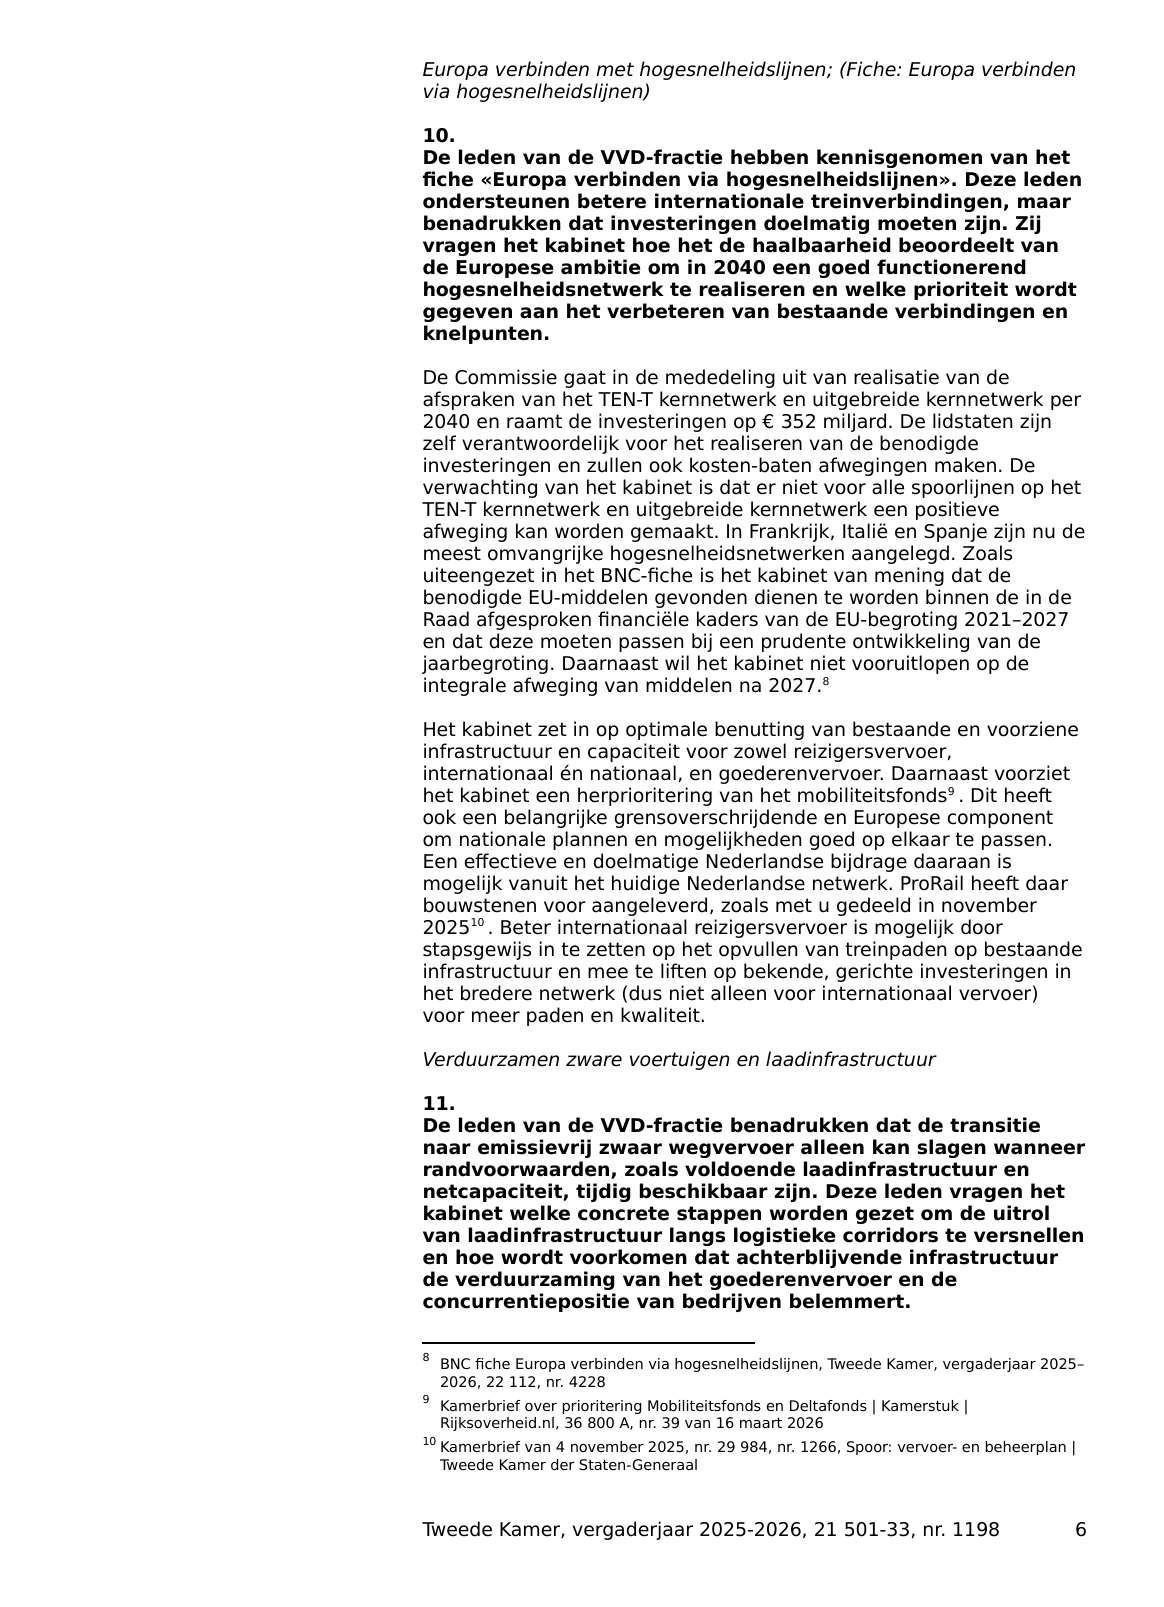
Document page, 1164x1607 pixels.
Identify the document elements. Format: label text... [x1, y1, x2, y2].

text Kamerbrief over prioritering Mobiliteitsfonds en Deltafonds | Kamerstuk | Rijksoverheid.nl, 36 800 A, nr. 39 van 16 maart 2026 [422, 1393, 1087, 1432]
text 10. [422, 125, 1087, 147]
text De leden van de VVD-fractie benadrukken dat de transitie naar emissievrij zwaar wegvervoer alleen kan slagen wanneer randvoorwaarden, zoals voldoende laadinfrastructuur en netcapaciteit, tijdig beschikbaar zijn. Deze leden vragen het kabinet welke concrete stappen worden gezet om de uitrol van laadinfrastructuur langs logistieke corridors te versnellen en hoe wordt voorkomen dat achterblijvende infrastructuur de verduurzaming van het goederenvervoer en de concurrentiepositie van bedrijven belemmert. [422, 1115, 1087, 1313]
text De leden van de VVD-fractie hebben kennisgenomen van het fiche «Europa verbinden via hogesnelheidslijnen». Deze leden ondersteunen betere internationale treinverbindingen, maar benadrukken dat investeringen doelmatig moeten zijn. Zij vragen het kabinet hoe het de haalbaarheid beoordeelt van de Europese ambitie om in 2040 een goed functionerend hogesnelheidsnetwerk te realiseren en welke prioriteit wordt gegeven aan het verbeteren van bestaande verbindingen en knelpunten. [422, 147, 1087, 345]
text BNC fiche Europa verbinden via hogesnelheidslijnen, Tweede Kamer, vergaderjaar 2025–2026, 22 112, nr. 4228 [422, 1352, 1087, 1391]
subtitle Verduurzamen zware voertuigen en laadinfrastructuur [422, 1049, 1087, 1071]
subtitle Europa verbinden met hogesnelheidslijnen; (Fiche: Europa verbinden via hogesnelheidslijnen) [422, 59, 1087, 103]
text 11. [422, 1093, 1087, 1115]
text De Commissie gaat in de mededeling uit van realisatie van de afspraken van het TEN-T kernnetwerk en uitgebreide kernnetwerk per 2040 en raamt de investeringen op € 352 miljard. De lidstaten zijn zelf verantwoordelijk voor het realiseren van de benodigde investeringen en zullen ook kosten-baten afwegingen maken. De verwachting van het kabinet is dat er niet voor alle spoorlijnen op het TEN-T kernnetwerk en uitgebreide kernnetwerk een positieve afweging kan worden gemaakt. In Frankrijk, Italië en Spanje zijn nu de meest omvangrijke hogesnelheidsnetwerken aangelegd. Zoals uiteengezet in het BNC-fiche is het kabinet van mening dat de benodigde EU-middelen gevonden dienen te worden binnen de in de Raad afgesproken financiële kaders van de EU-begroting 2021–2027 en dat deze moeten passen bij een prudente ontwikkeling van de jaarbegroting. Daarnaast wil het kabinet niet vooruitlopen op de integrale afweging van middelen na 2027. [422, 367, 1087, 697]
text Het kabinet zet in op optimale benutting van bestaande en voorziene infrastructuur en capaciteit voor zowel reizigersvervoer, internationaal én nationaal, en goederenvervoer. Daarnaast voorziet het kabinet een herprioritering van het mobiliteitsfonds. Dit heeft ook een belangrijke grensoverschrijdende en Europese component om nationale plannen en mogelijkheden goed op elkaar te passen. Een effectieve en doelmatige Nederlandse bijdrage daaraan is mogelijk vanuit het huidige Nederlandse netwerk. ProRail heeft daar bouwstenen voor aangeleverd, zoals met u gedeeld in november 2025. Beter internationaal reizigersvervoer is mogelijk door stapsgewijs in te zetten op het opvullen van treinpaden op bestaande infrastructuur en mee te liften op bekende, gerichte investeringen in het bredere netwerk (dus niet alleen voor internationaal vervoer) voor meer paden en kwaliteit. [422, 719, 1087, 1027]
text Kamerbrief van 4 november 2025, nr. 29 984, nr. 1266, Spoor: vervoer- en beheerplan | Tweede Kamer der Staten-Generaal [422, 1435, 1087, 1474]
